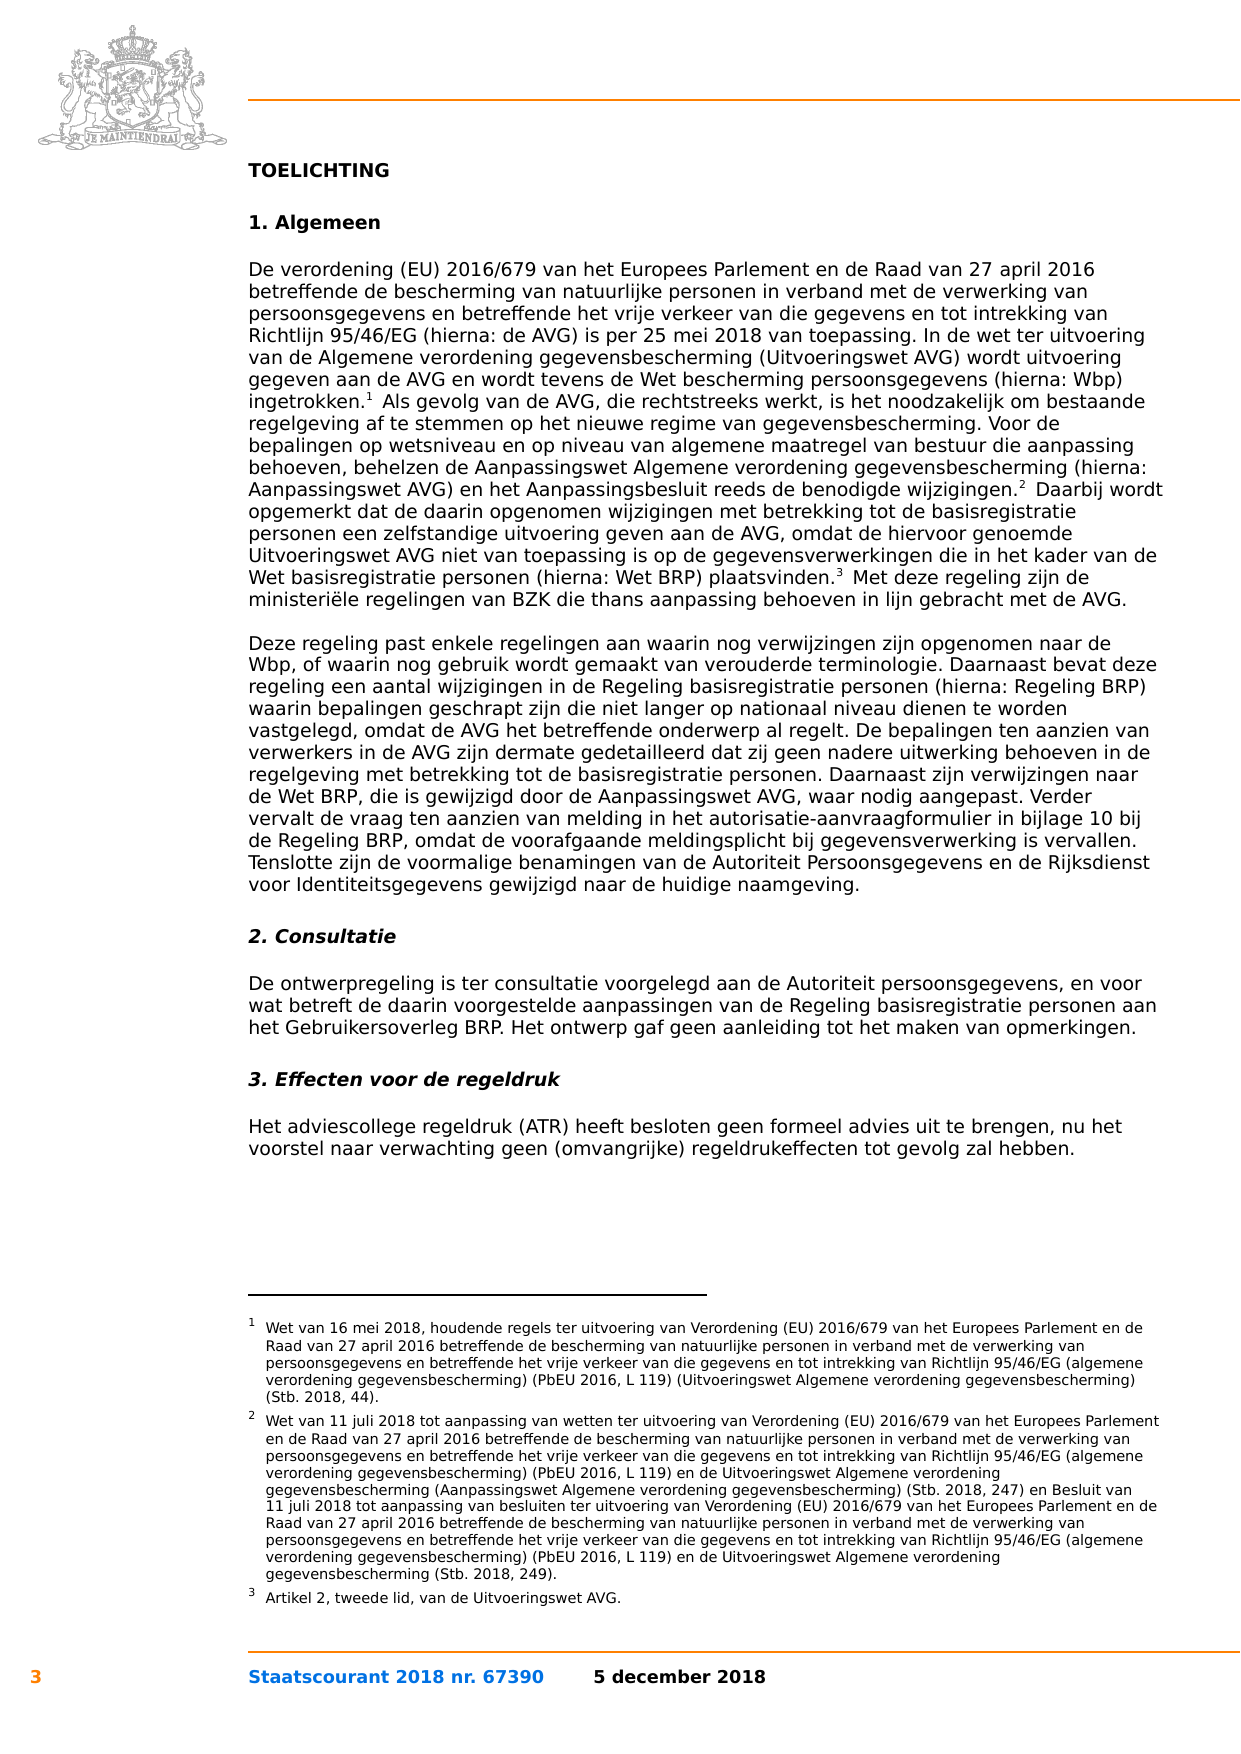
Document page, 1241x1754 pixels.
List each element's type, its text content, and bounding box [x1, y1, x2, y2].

text Artikel 2, tweede lid, van de Uitvoeringswet AVG. [248, 1586, 1163, 1608]
subtitle 3. Effecten voor de regeldruk [248, 1069, 1163, 1091]
text Het adviescollege regeldruk (ATR) heeft besloten geen formeel advies uit te brengen, nu het voorstel naar verwachting geen (omvangrijke) regeldrukeffecten tot gevolg zal hebben. [248, 1116, 1163, 1160]
text De verordening (EU) 2016/679 van het Europees Parlement en de Raad van 27 april 2016 betreffende de bescherming van natuurlijke personen in verband met de verwerking van persoonsgegevens en betreffende het vrije verkeer van die gegevens en tot intrekking van Richtlijn 95/46/EG (hierna: de AVG) is per 25 mei 2018 van toepassing. In de wet ter uitvoering van de Algemene verordening gegevensbescherming (Uitvoeringswet AVG) wordt uitvoering gegeven aan de AVG en wordt tevens de Wet bescherming persoonsgegevens (hierna: Wbp) ingetrokken. Als gevolg van de AVG, die rechtstreeks werkt, is het noodzakelijk om bestaande regelgeving af te stemmen op het nieuwe regime van gegevensbescherming. Voor de bepalingen op wetsniveau en op niveau van algemene maatregel van bestuur die aanpassing behoeven, behelzen de Aanpassingswet Algemene verordening gegevensbescherming (hierna: Aanpassingswet AVG) en het Aanpassingsbesluit reeds de benodigde wijzigingen. Daarbij wordt opgemerkt dat de daarin opgenomen wijzigingen met betrekking tot de basisregistratie personen een zelfstandige uitvoering geven aan de AVG, omdat de hiervoor genoemde Uitvoeringswet AVG niet van toepassing is op de gegevensverwerkingen die in het kader van de Wet basisregistratie personen (hierna: Wet BRP) plaatsvinden. Met deze regeling zijn de ministeriële regelingen van BZK die thans aanpassing behoeven in lijn gebracht met de AVG. [248, 259, 1163, 611]
subtitle 1. Algemeen [248, 212, 1163, 234]
subtitle 2. Consultatie [248, 926, 1163, 948]
text Wet van 11 juli 2018 tot aanpassing van wetten ter uitvoering van Verordening (EU) 2016/679 van het Europees Parlement en de Raad van 27 april 2016 betreffende de bescherming van natuurlijke personen in verband met de verwerking van persoonsgegevens en betreffende het vrije verkeer van die gegevens en tot intrekking van Richtlijn 95/46/EG (algemene verordening gegevensbescherming) (PbEU 2016, L 119) en de Uitvoeringswet Algemene verordening gegevensbescherming (Aanpassingswet Algemene verordening gegevensbescherming) (Stb. 2018, 247) en Besluit van 11 juli 2018 tot aanpassing van besluiten ter uitvoering van Verordening (EU) 2016/679 van het Europees Parlement en de Raad van 27 april 2016 betreffende de bescherming van natuurlijke personen in verband met de verwerking van persoonsgegevens en betreffende het vrije verkeer van die gegevens en tot intrekking van Richtlijn 95/46/EG (algemene verordening gegevensbescherming) (PbEU 2016, L 119) en de Uitvoeringswet Algemene verordening gegevensbescherming (Stb. 2018, 249). [248, 1409, 1163, 1583]
subtitle TOELICHTING [248, 160, 1163, 182]
text Deze regeling past enkele regelingen aan waarin nog verwijzingen zijn opgenomen naar de Wbp, of waarin nog gebruik wordt gemaakt van verouderde terminologie. Daarnaast bevat deze regeling een aantal wijzigingen in de Regeling basisregistratie personen (hierna: Regeling BRP) waarin bepalingen geschrapt zijn die niet langer op nationaal niveau dienen te worden vastgelegd, omdat de AVG het betreffende onderwerp al regelt. De bepalingen ten aanzien van verwerkers in de AVG zijn dermate gedetailleerd dat zij geen nadere uitwerking behoeven in de regelgeving met betrekking tot de basisregistratie personen. Daarnaast zijn verwijzingen naar de Wet BRP, die is gewijzigd door de Aanpassingswet AVG, waar nodig aangepast. Verder vervalt de vraag ten aanzien van melding in het autorisatie-aanvraagformulier in bijlage 10 bij de Regeling BRP, omdat de voorafgaande meldingsplicht bij gegevensverwerking is vervallen. Tenslotte zijn de voormalige benamingen van de Autoriteit Persoonsgegevens en de Rijksdienst voor Identiteitsgegevens gewijzigd naar de huidige naamgeving. [248, 632, 1163, 896]
picture [38, 25, 227, 150]
text Wet van 16 mei 2018, houdende regels ter uitvoering van Verordening (EU) 2016/679 van het Europees Parlement en de Raad van 27 april 2016 betreffende de bescherming van natuurlijke personen in verband met de verwerking van persoonsgegevens en betreffende het vrije verkeer van die gegevens en tot intrekking van Richtlijn 95/46/EG (algemene verordening gegevensbescherming) (PbEU 2016, L 119) (Uitvoeringswet Algemene verordening gegevensbescherming) (Stb. 2018, 44). [248, 1316, 1163, 1406]
text De ontwerpregeling is ter consultatie voorgelegd aan de Autoriteit persoonsgegevens, en voor wat betreft de daarin voorgestelde aanpassingen van de Regeling basisregistratie personen aan het Gebruikersoverleg BRP. Het ontwerp gaf geen aanleiding tot het maken van opmerkingen. [248, 973, 1163, 1039]
